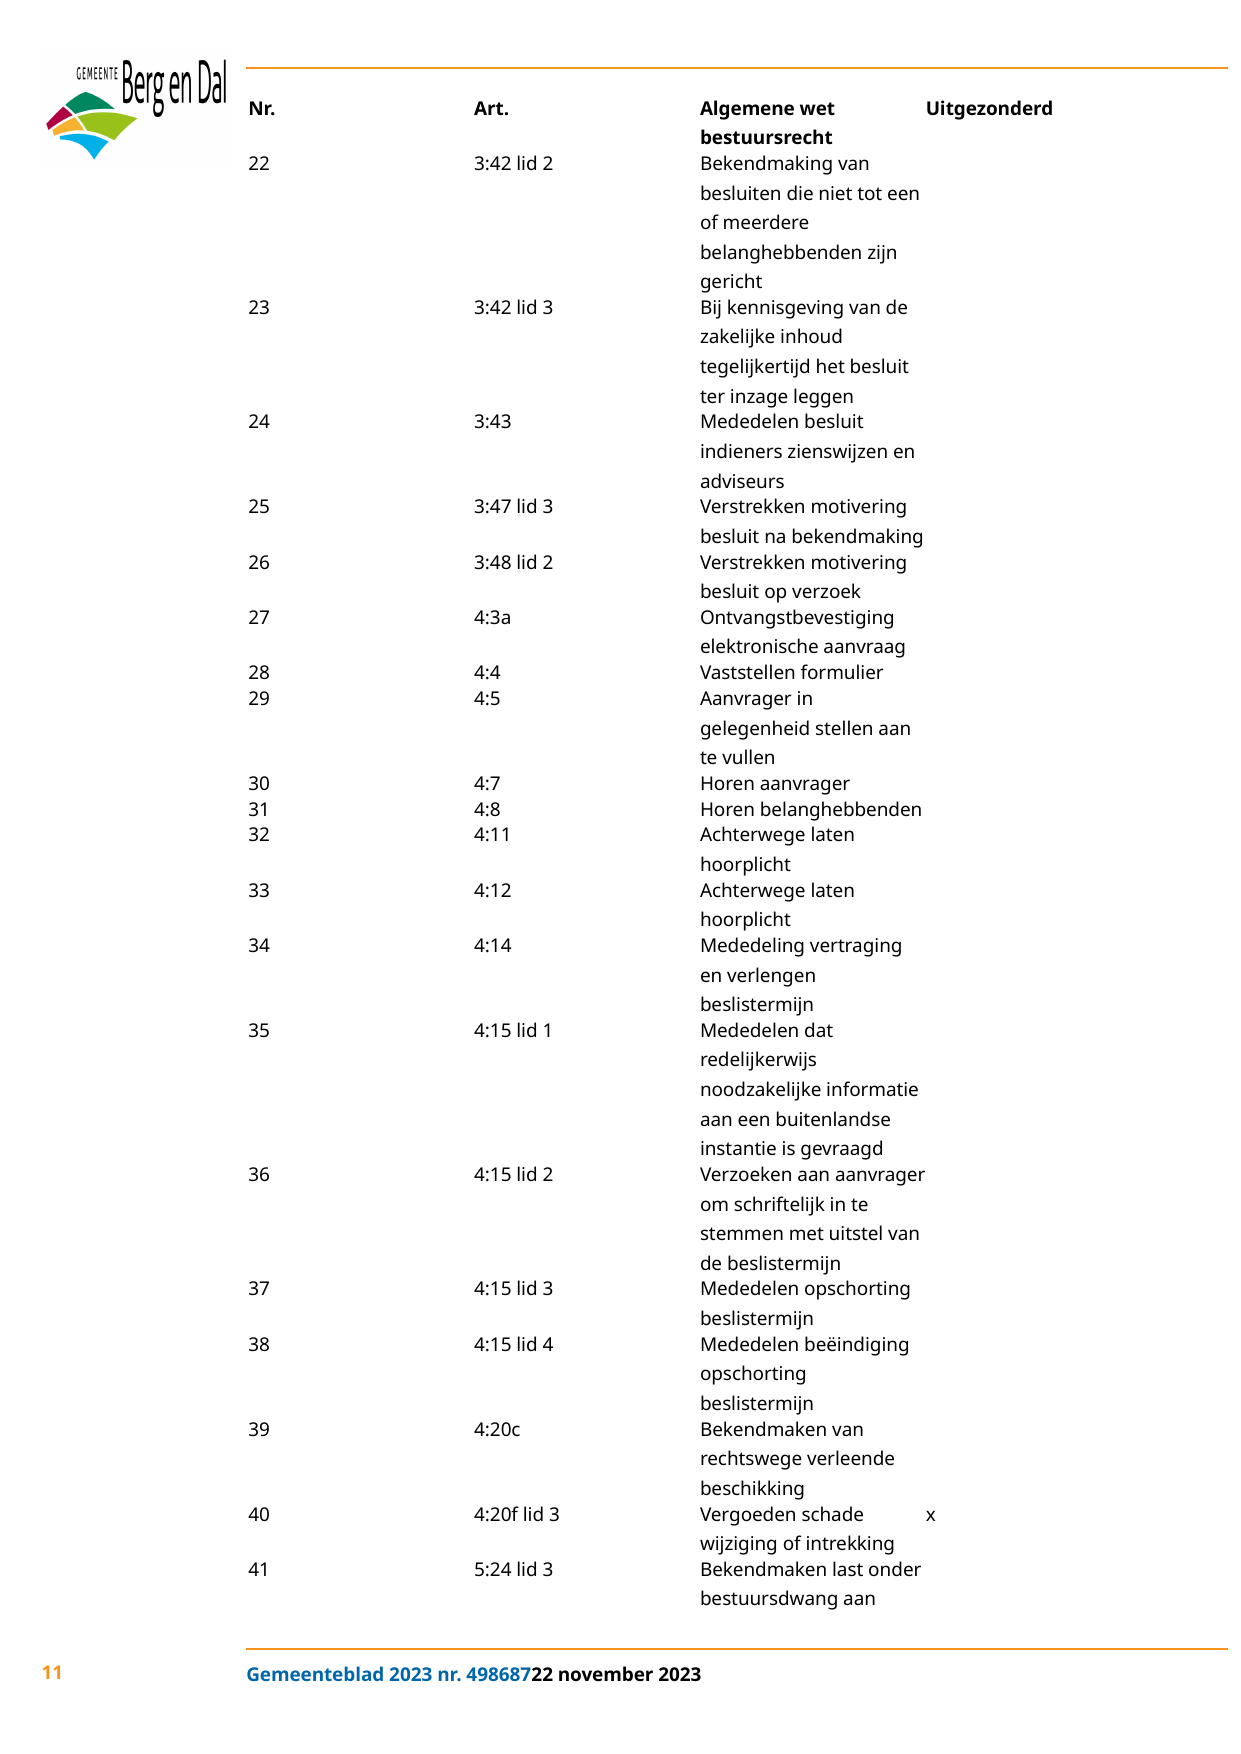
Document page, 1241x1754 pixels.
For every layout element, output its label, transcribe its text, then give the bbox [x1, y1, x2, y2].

table_cell [926, 604, 1152, 659]
table_cell Ontvangstbevestiging elektronische aanvraag [700, 604, 926, 659]
table_cell [926, 549, 1152, 604]
table_cell 41 [248, 1556, 474, 1611]
table_cell Mededelen dat redelijkerwijs noodzakelijke informatie aan een buitenlandse instantie is gevraagd [700, 1017, 926, 1161]
table_cell 35 [248, 1017, 474, 1161]
table_cell [926, 822, 1152, 877]
table_cell Mededelen besluit indieners zienswijzen en adviseurs [700, 409, 926, 493]
table_cell 22 [248, 150, 474, 294]
table_cell [926, 1331, 1152, 1416]
table_cell 3:48 lid 2 [474, 549, 700, 604]
table_cell [926, 1017, 1152, 1161]
table_cell 34 [248, 932, 474, 1017]
table_cell 32 [248, 822, 474, 877]
table_cell 4:15 lid 2 [474, 1161, 700, 1276]
table_cell [926, 150, 1152, 294]
table_cell [926, 877, 1152, 932]
table_cell 4:15 lid 4 [474, 1331, 700, 1416]
table_cell [926, 494, 1152, 549]
table_cell 3:47 lid 3 [474, 494, 700, 549]
table_cell Bekendmaken van rechtswege verleende beschikking [700, 1416, 926, 1501]
table_cell Mededelen beëindiging opschorting beslistermijn [700, 1331, 926, 1416]
table_cell 39 [248, 1416, 474, 1501]
table_cell 27 [248, 604, 474, 659]
table_cell 23 [248, 294, 474, 409]
table_cell Bij kennisgeving van de zakelijke inhoud tegelijkertijd het besluit ter inzage leggen [700, 294, 926, 409]
table_cell [926, 1416, 1152, 1501]
table_cell 24 [248, 409, 474, 493]
table_cell 28 [248, 660, 474, 685]
table_cell 37 [248, 1276, 474, 1331]
table_cell 30 [248, 770, 474, 796]
table_cell 26 [248, 549, 474, 604]
table_header Uitgezonderd [926, 95, 1152, 150]
table_cell [926, 294, 1152, 409]
table_header Algemene wet bestuursrecht [700, 95, 926, 150]
table_cell [926, 409, 1152, 493]
table_cell Verzoeken aan aanvrager om schriftelijk in te stemmen met uitstel van de beslistermijn [700, 1161, 926, 1276]
table_cell 3:43 [474, 409, 700, 493]
table_cell 4:3a [474, 604, 700, 659]
table_cell Horen aanvrager [700, 770, 926, 796]
table_cell 5:24 lid 3 [474, 1556, 700, 1611]
table_cell [926, 932, 1152, 1017]
table_cell x [926, 1501, 1152, 1556]
table_cell Verstrekken motivering besluit op verzoek [700, 549, 926, 604]
table_cell 33 [248, 877, 474, 932]
table_cell Mededeling vertraging en verlengen beslistermijn [700, 932, 926, 1017]
table_cell 36 [248, 1161, 474, 1276]
table_cell Bekendmaken last onder bestuursdwang aan [700, 1556, 926, 1611]
table_header Nr. [248, 95, 474, 150]
table_cell 25 [248, 494, 474, 549]
table_cell 4:5 [474, 685, 700, 770]
table_cell 4:11 [474, 822, 700, 877]
table_cell 4:12 [474, 877, 700, 932]
table_cell Bekendmaking van besluiten die niet tot een of meerdere belanghebbenden zijn gericht [700, 150, 926, 294]
table_cell Achterwege laten hoorplicht [700, 822, 926, 877]
table_cell Aanvrager in gelegenheid stellen aan te vullen [700, 685, 926, 770]
table_cell Verstrekken motivering besluit na bekendmaking [700, 494, 926, 549]
table_cell [926, 1276, 1152, 1331]
table_cell 3:42 lid 2 [474, 150, 700, 294]
table_cell 4:4 [474, 660, 700, 685]
table_cell 38 [248, 1331, 474, 1416]
picture [41, 47, 231, 172]
table_cell Vaststellen formulier [700, 660, 926, 685]
table_cell 3:42 lid 3 [474, 294, 700, 409]
table_cell [926, 1161, 1152, 1276]
table_cell [926, 796, 1152, 822]
table_cell Mededelen opschorting beslistermijn [700, 1276, 926, 1331]
table_cell [926, 685, 1152, 770]
table_cell 29 [248, 685, 474, 770]
table_cell 4:15 lid 1 [474, 1017, 700, 1161]
table_cell 4:15 lid 3 [474, 1276, 700, 1331]
table_cell 4:8 [474, 796, 700, 822]
table_cell 40 [248, 1501, 474, 1556]
table_cell 4:7 [474, 770, 700, 796]
table_cell Vergoeden schade wijziging of intrekking [700, 1501, 926, 1556]
table_cell Horen belanghebbenden [700, 796, 926, 822]
table_cell Achterwege laten hoorplicht [700, 877, 926, 932]
table_cell [926, 770, 1152, 796]
table_cell 4:20c [474, 1416, 700, 1501]
table_cell 4:20f lid 3 [474, 1501, 700, 1556]
table_cell 4:14 [474, 932, 700, 1017]
table_cell [926, 1556, 1152, 1611]
table_cell [926, 660, 1152, 685]
table_cell 31 [248, 796, 474, 822]
table_header Art. [474, 95, 700, 150]
